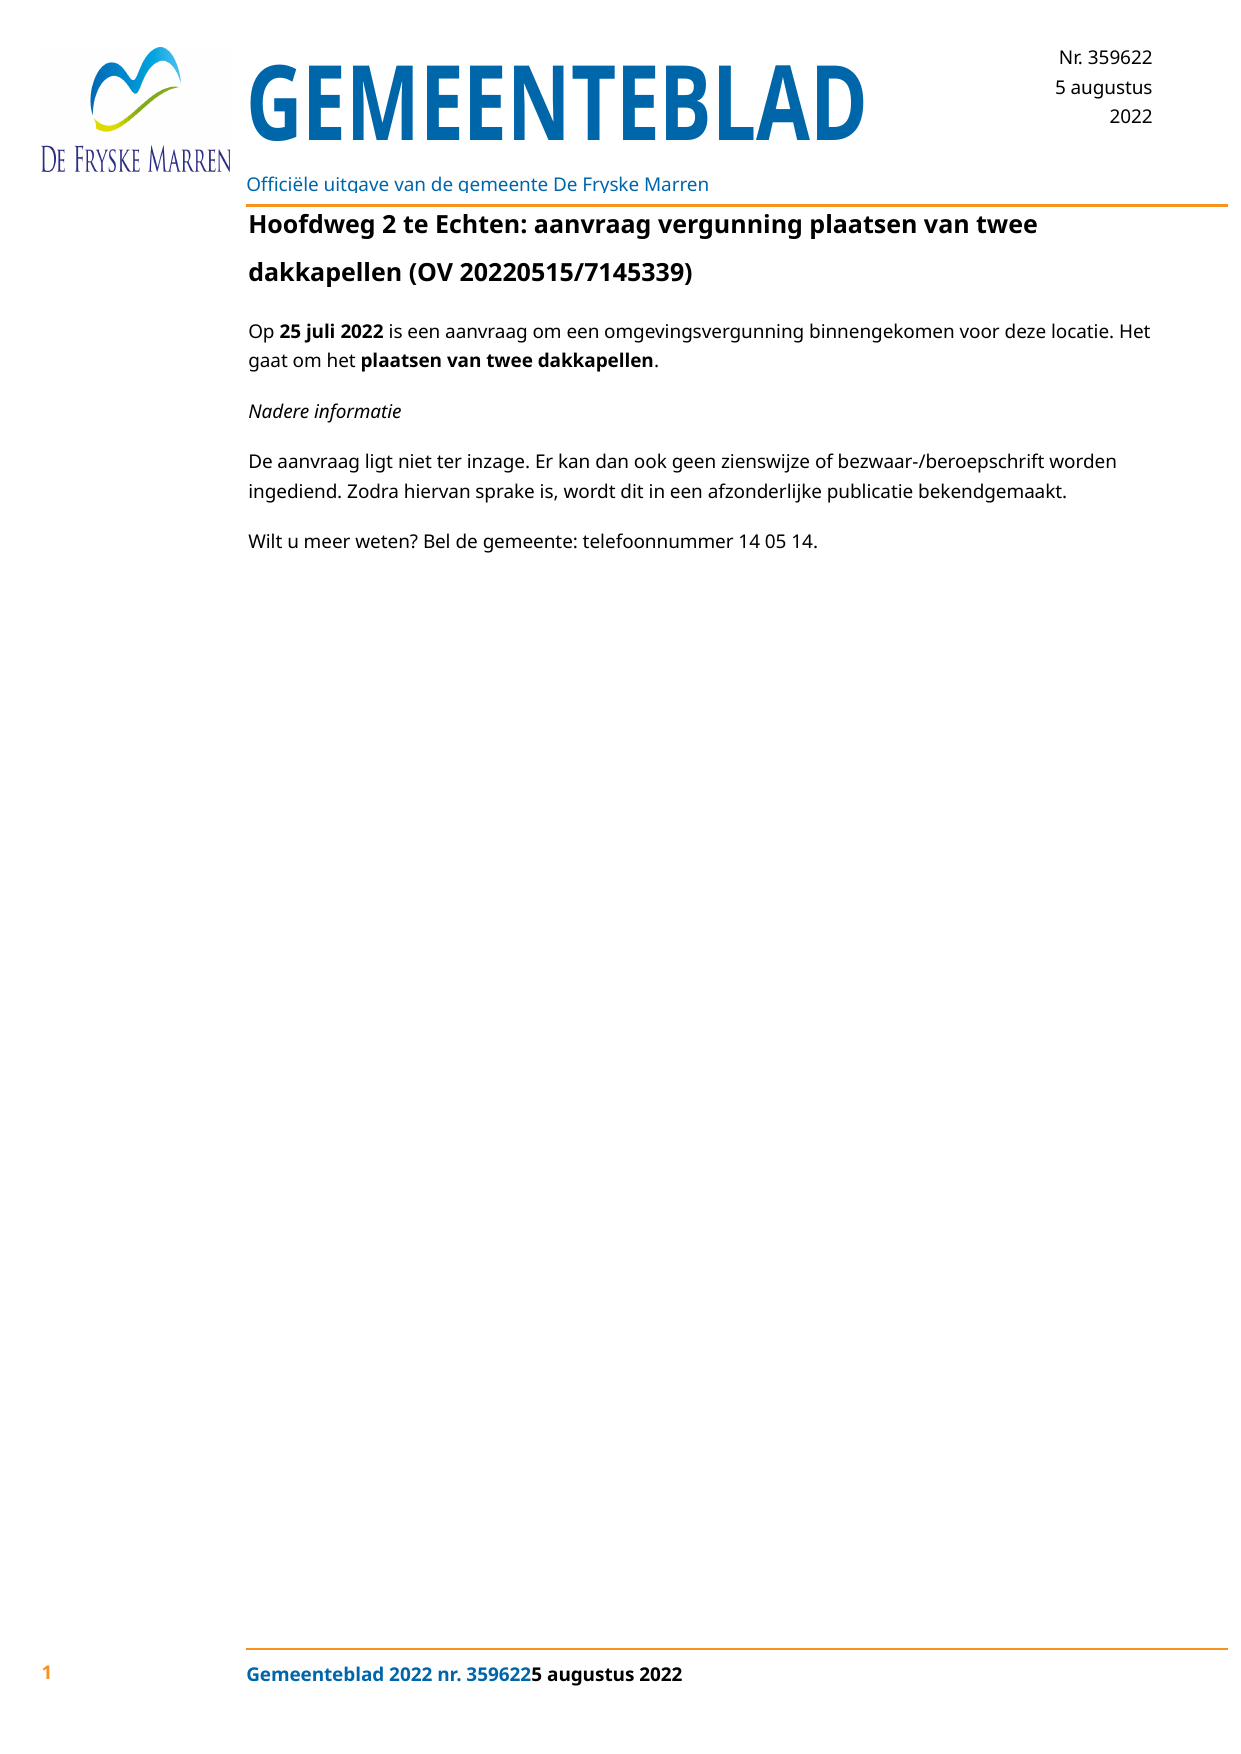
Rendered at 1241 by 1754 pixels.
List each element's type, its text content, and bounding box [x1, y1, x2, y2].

text Hoofdweg 2 te Echten: aanvraag vergunning plaatsen van twee dakkapellen (OV 20220515/7145339) [248, 207, 1152, 288]
picture [41, 47, 231, 172]
text Op 25 juli 2022 is een aanvraag om een omgevingsvergunning binnengekomen voor deze locatie. Het gaat om het plaatsen van twee dakkapellen. [248, 318, 1152, 373]
text Nadere informatie [248, 398, 1152, 424]
text De aanvraag ligt niet ter inzage. Er kan dan ook geen zienswijze of bezwaar-/beroepschrift worden ingediend. Zodra hiervan sprake is, wordt dit in een afzonderlijke publicatie bekendgemaakt. [248, 448, 1152, 504]
text Wilt u meer weten? Bel de gemeente: telefoonnummer 14 05 14. [248, 528, 1152, 554]
